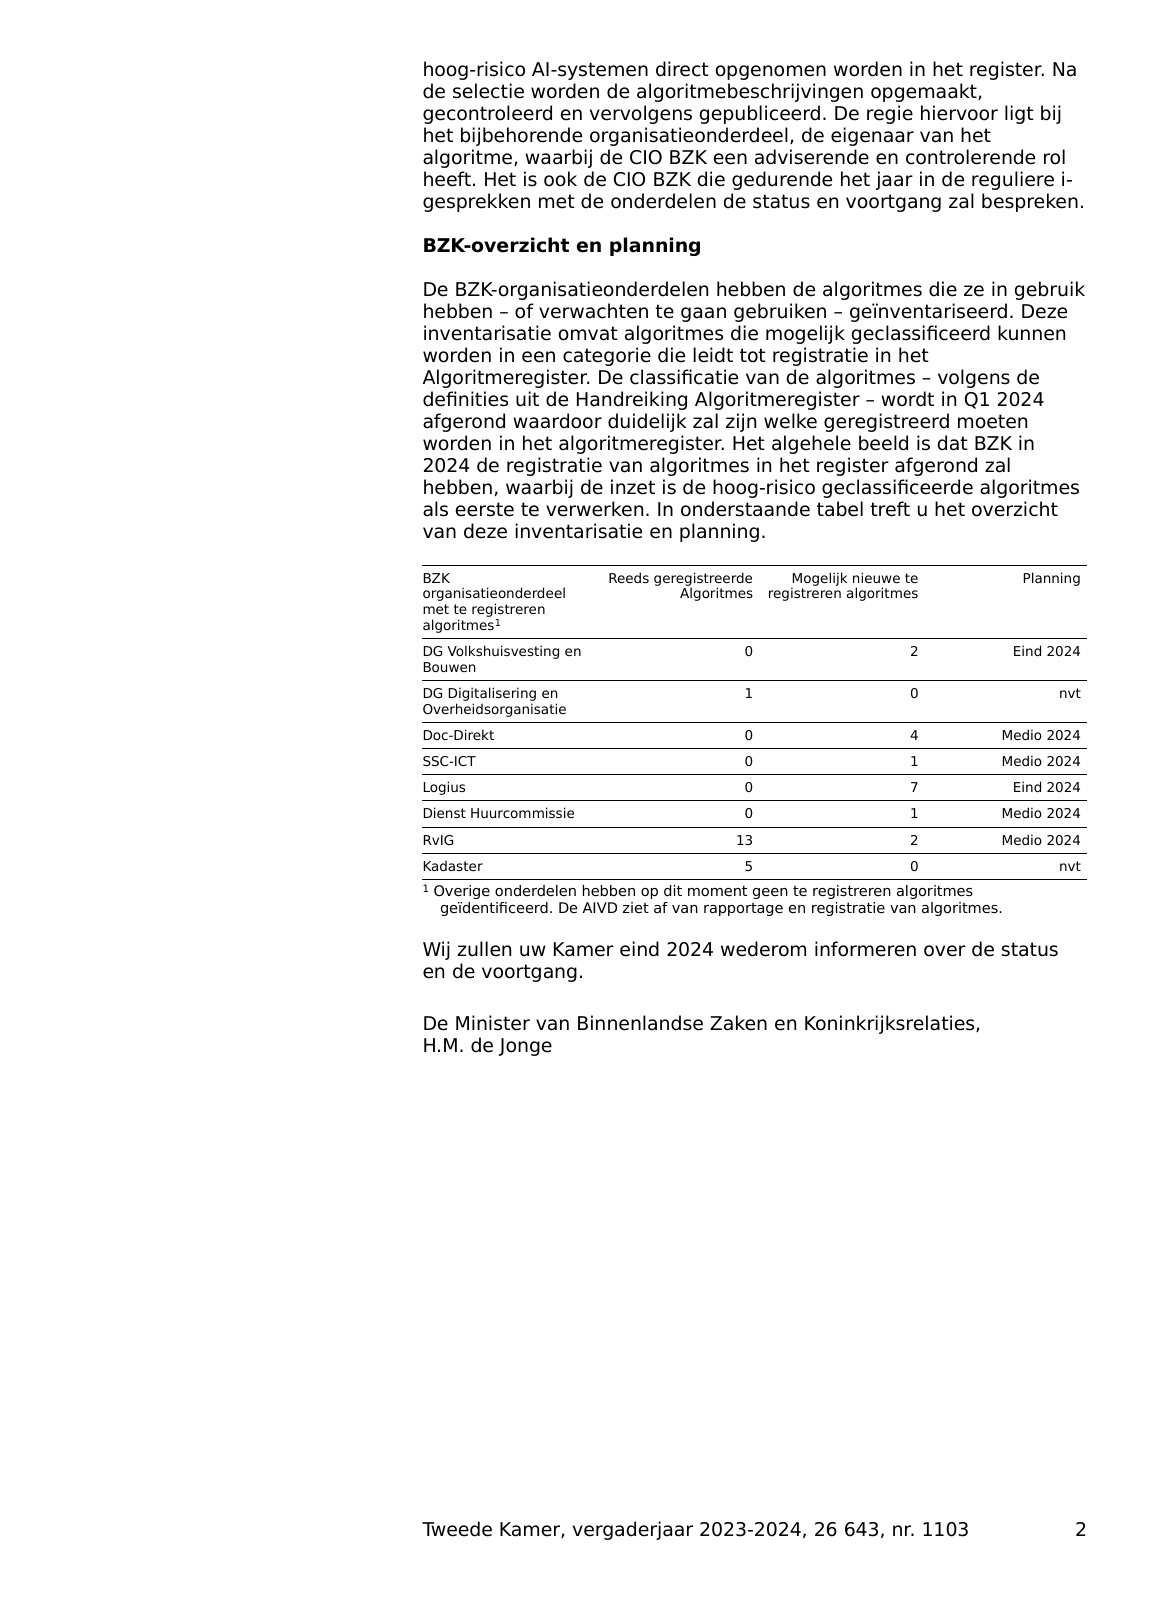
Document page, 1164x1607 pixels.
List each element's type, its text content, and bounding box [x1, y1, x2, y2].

table_cell Medio 2024 [924, 801, 1087, 827]
table_cell Doc-Direkt [422, 723, 593, 748]
table_cell 13 [594, 828, 759, 853]
table_header Mogelijk nieuwe te registreren algoritmes [759, 566, 924, 638]
table_cell Dienst Huurcommissie [422, 801, 593, 827]
table_cell Eind 2024 [924, 639, 1087, 680]
table_cell Eind 2024 [924, 775, 1087, 800]
text De Minister van Binnenlandse Zaken en Koninkrijksrelaties, H.M. de Jonge [422, 1013, 1087, 1057]
table_cell 5 [594, 854, 759, 879]
table_cell Medio 2024 [924, 828, 1087, 853]
subtitle BZK-overzicht en planning [422, 235, 1087, 257]
table_cell 1 [759, 749, 924, 774]
table_cell 0 [594, 723, 759, 748]
text Wij zullen uw Kamer eind 2024 wederom informeren over de status en de voortgang. [422, 939, 1087, 983]
table_cell 0 [759, 681, 924, 722]
table_cell 4 [759, 723, 924, 748]
table_cell 7 [759, 775, 924, 800]
text De BZK-organisatieonderdelen hebben de algoritmes die ze in gebruik hebben – of verwachten te gaan gebruiken – geïnventariseerd. Deze inventarisatie omvat algoritmes die mogelijk geclassificeerd kunnen worden in een categorie die leidt tot registratie in het Algoritmeregister. De classificatie van de algoritmes – volgens de definities uit de Handreiking Algoritmeregister – wordt in Q1 2024 afgerond waardoor duidelijk zal zijn welke geregistreerd moeten worden in het algoritmeregister. Het algehele beeld is dat BZK in 2024 de registratie van algoritmes in het register afgerond zal hebben, waarbij de inzet is de hoog-risico geclassificeerde algoritmes als eerste te verwerken. In onderstaande tabel treft u het overzicht van deze inventarisatie en planning. [422, 279, 1087, 543]
table_cell 0 [594, 775, 759, 800]
table_cell DG Digitalisering en Overheidsorganisatie [422, 681, 593, 722]
table_cell Logius [422, 775, 593, 800]
table_cell SSC-ICT [422, 749, 593, 774]
table_cell 1 Overige onderdelen hebben op dit moment geen te registreren algoritmes geïdentificeerd. De AIVD ziet af van rapportage en registratie van algoritmes. [422, 880, 1087, 917]
table_header BZK organisatieonderdeel met te registreren algoritmes1 [422, 566, 593, 638]
table_cell Kadaster [422, 854, 593, 879]
table_cell 0 [594, 749, 759, 774]
table_cell nvt [924, 681, 1087, 722]
table_cell nvt [924, 854, 1087, 879]
table_cell 1 [594, 681, 759, 722]
table_cell 2 [759, 828, 924, 853]
table_header Planning [924, 566, 1087, 638]
table_cell Medio 2024 [924, 723, 1087, 748]
table_cell Medio 2024 [924, 749, 1087, 774]
table_cell RvIG [422, 828, 593, 853]
table_cell 0 [759, 854, 924, 879]
table_cell DG Volkshuisvesting en Bouwen [422, 639, 593, 680]
table_header Reeds geregistreerde Algoritmes [594, 566, 759, 638]
text hoog-risico AI-systemen direct opgenomen worden in het register. Na de selectie worden de algoritmebeschrijvingen opgemaakt, gecontroleerd en vervolgens gepubliceerd. De regie hiervoor ligt bij het bijbehorende organisatieonderdeel, de eigenaar van het algoritme, waarbij de CIO BZK een adviserende en controlerende rol heeft. Het is ook de CIO BZK die gedurende het jaar in de reguliere i-gesprekken met de onderdelen de status en voortgang zal bespreken. [422, 59, 1087, 213]
table_cell 1 [759, 801, 924, 827]
table_cell 0 [594, 801, 759, 827]
table_cell 2 [759, 639, 924, 680]
table_cell 0 [594, 639, 759, 680]
